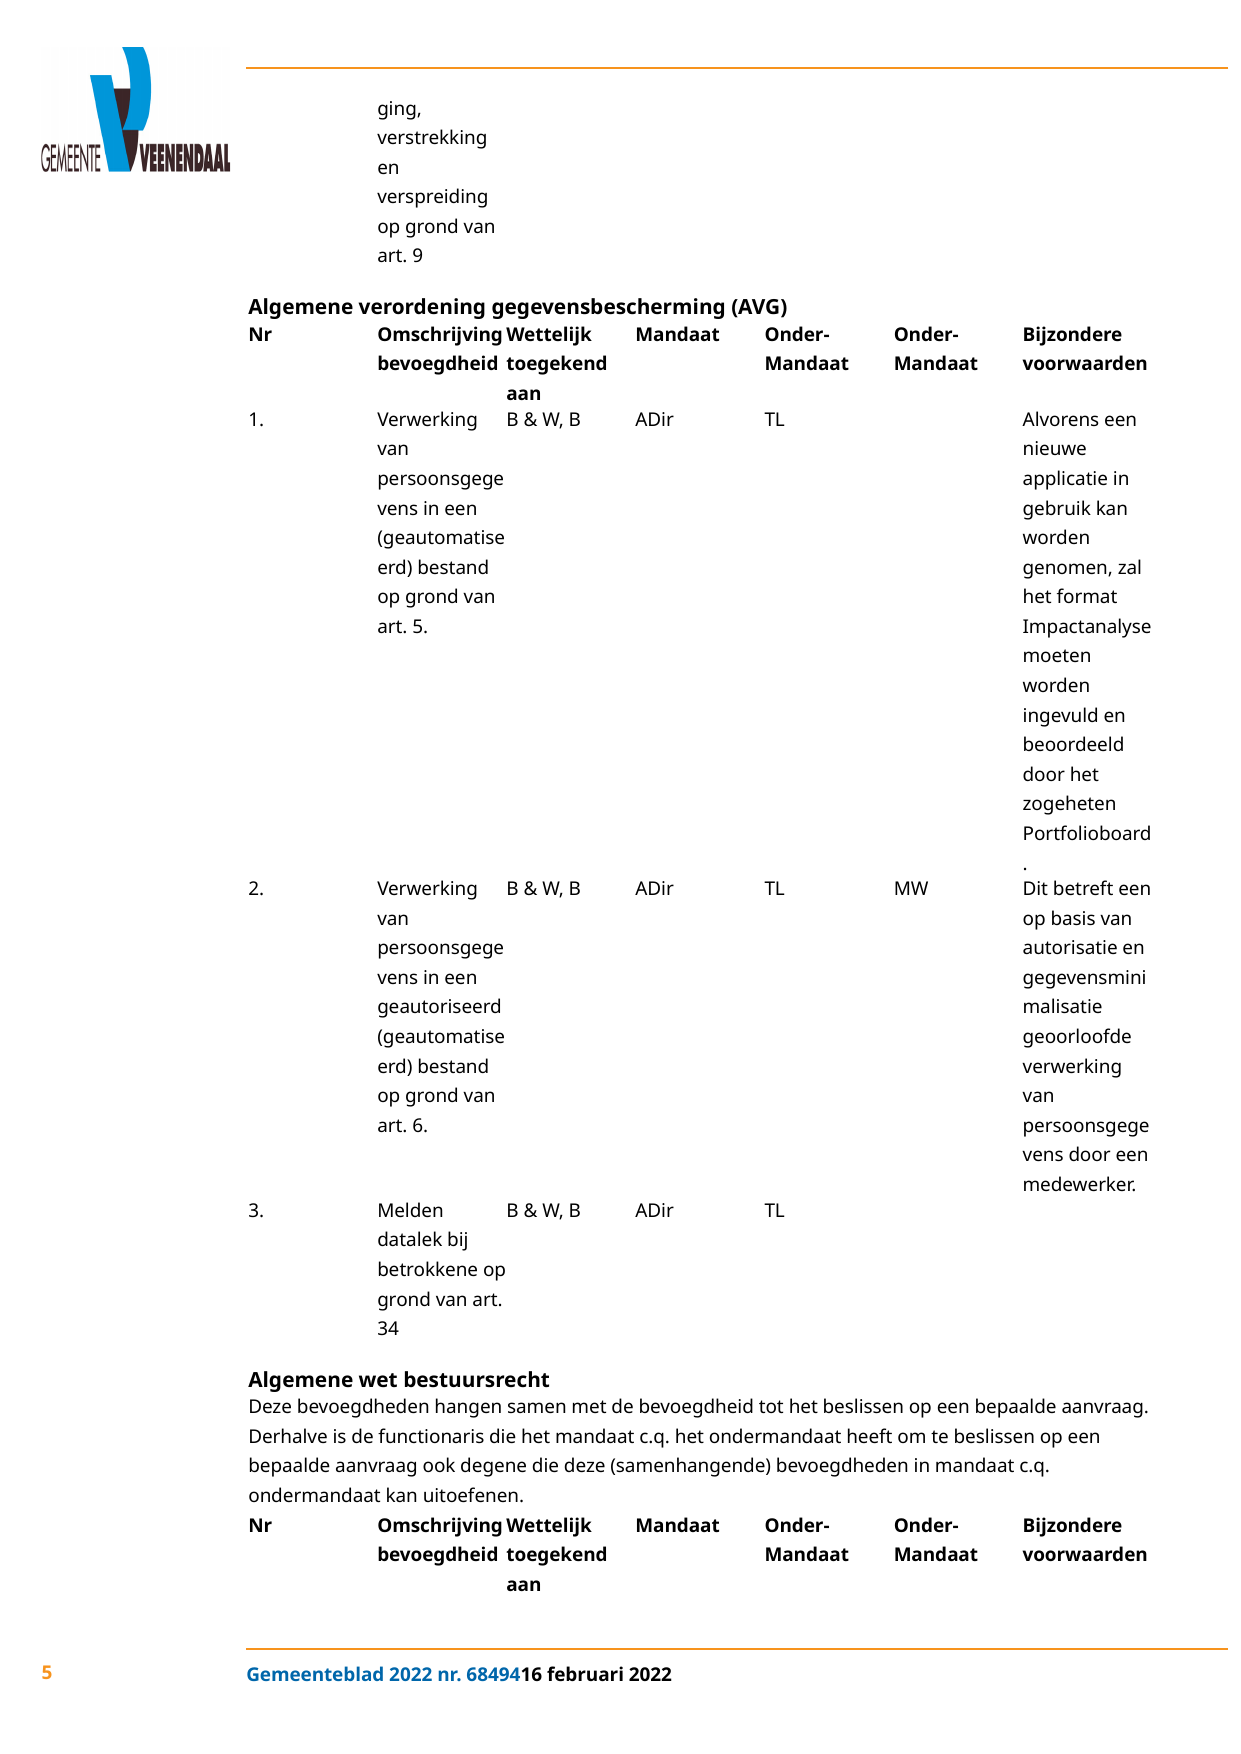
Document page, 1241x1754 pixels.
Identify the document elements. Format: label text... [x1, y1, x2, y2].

table_cell TL [764, 406, 893, 875]
table_cell Dit betreft een op basis van autorisatie en gegevensminimalisatie geoorloofde verwerking van persoonsgegevens door een medewerker. [1023, 875, 1152, 1197]
table_header Omschrijving bevoegdheid [377, 321, 506, 406]
table_cell [764, 95, 893, 268]
table_cell [248, 1197, 377, 1341]
table_cell [894, 406, 1022, 875]
table_cell [894, 95, 1022, 268]
table_cell [248, 875, 377, 1197]
table_cell B & W, B [506, 875, 635, 1197]
table_header Onder- Mandaat [894, 1512, 1022, 1597]
table_cell [248, 95, 377, 268]
table_header Mandaat [635, 321, 764, 406]
text Algemene wet bestuursrecht [248, 1365, 1152, 1393]
picture [41, 47, 130, 172]
table_cell [894, 1197, 1022, 1341]
table_cell B & W, B [506, 1197, 635, 1341]
table_header Omschrijving bevoegdheid [377, 1512, 506, 1597]
table_header Mandaat [635, 1512, 764, 1597]
text Deze bevoegdheden hangen samen met de bevoegdheid tot het beslissen op een bepaalde aanvraag. Derhalve is de functionaris die het mandaat c.q. het ondermandaat heeft om te beslissen op een bepaalde aanvraag ook degene die deze (samenhangende) bevoegdheden in mandaat c.q. ondermandaat kan uitoefenen. [248, 1393, 1152, 1508]
table_header Bijzondere voorwaarden [1023, 1512, 1152, 1597]
table_header Onder- Mandaat [764, 1512, 893, 1597]
text Algemene verordening gegevensbescherming (AVG) [248, 292, 1152, 321]
table_cell B & W, B [506, 406, 635, 875]
table_cell Alvorens een nieuwe applicatie in gebruik kan worden genomen, zal het format Impactanalyse moeten worden ingevuld en beoordeeld door het zogeheten Portfolioboard. [1023, 406, 1152, 875]
table_cell [1023, 95, 1152, 268]
table_cell ADir [635, 875, 764, 1197]
table_cell ADir [635, 406, 764, 875]
picture [123, 47, 231, 172]
table_header Wettelijk toegekend aan [506, 1512, 635, 1597]
table_header Onder- Mandaat [894, 321, 1022, 406]
table_cell [506, 95, 635, 268]
table_header Nr [248, 321, 377, 406]
table_cell Melden datalek bij betrokkene op grond van art. 34 [377, 1197, 506, 1341]
table_cell [635, 95, 764, 268]
table_cell [1023, 1197, 1152, 1341]
table_cell ADir [635, 1197, 764, 1341]
table_cell MW [894, 875, 1022, 1197]
table_cell TL [764, 1197, 893, 1341]
table_header Bijzondere voorwaarden [1023, 321, 1152, 406]
table_cell TL [764, 875, 893, 1197]
table_header Onder- Mandaat [764, 321, 893, 406]
table_cell Verwerking van persoonsgegevens in een (geautomatiseerd) bestand op grond van art. 5. [377, 406, 506, 875]
table_cell ging, verstrekking en verspreiding op grond van art. 9 [377, 95, 506, 268]
table_cell Verwerking van persoonsgegevens in een geautoriseerd (geautomatiseerd) bestand op grond van art. 6. [377, 875, 506, 1197]
table_header Nr [248, 1512, 377, 1597]
table_header Wettelijk toegekend aan [506, 321, 635, 406]
table_cell [248, 406, 377, 875]
